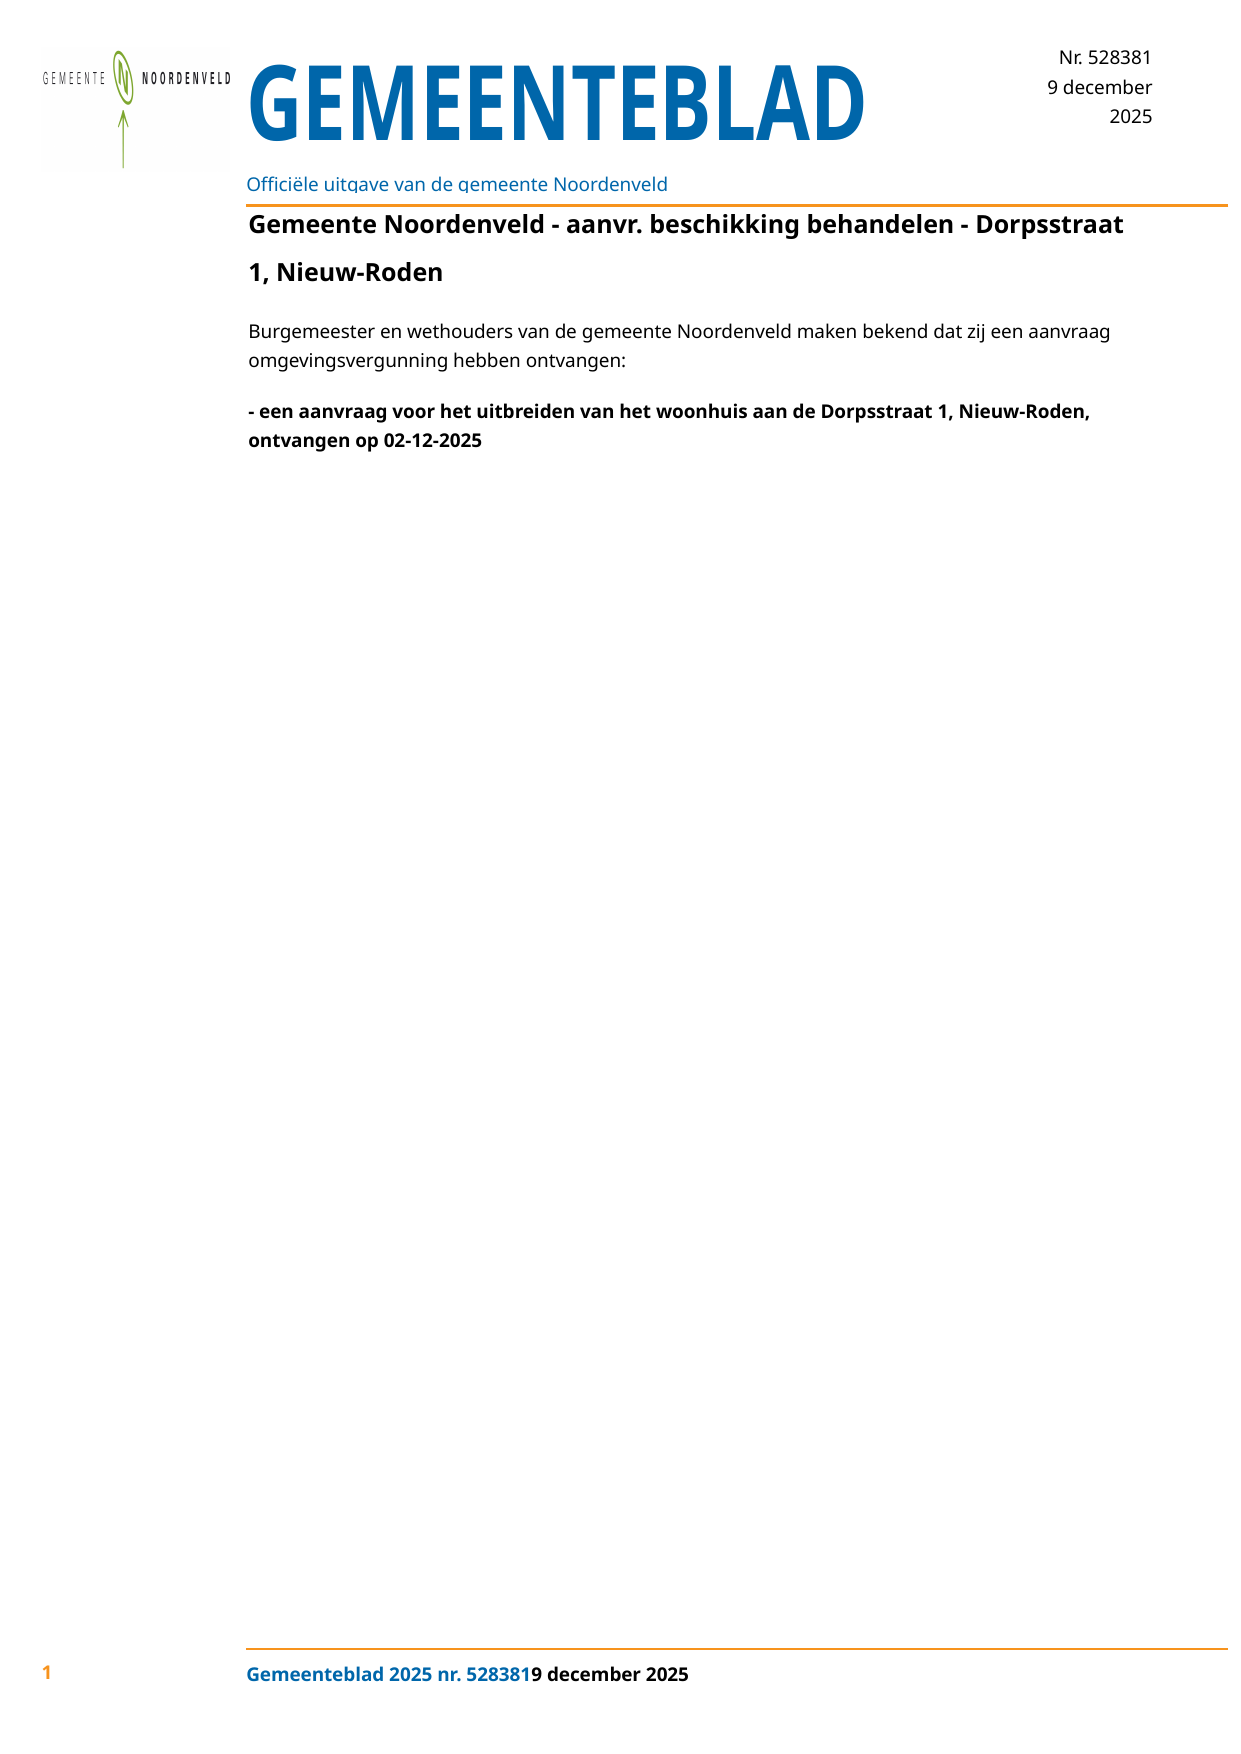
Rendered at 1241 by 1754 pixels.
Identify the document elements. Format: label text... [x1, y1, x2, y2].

picture [41, 47, 231, 172]
text Gemeente Noordenveld - aanvr. beschikking behandelen - Dorpsstraat 1, Nieuw-Roden [248, 207, 1152, 288]
text - een aanvraag voor het uitbreiden van het woonhuis aan de Dorpsstraat 1, Nieuw-Roden, ontvangen op 02-12-2025 [248, 398, 1152, 453]
text Burgemeester en wethouders van de gemeente Noordenveld maken bekend dat zij een aanvraag omgevingsvergunning hebben ontvangen: [248, 318, 1152, 373]
